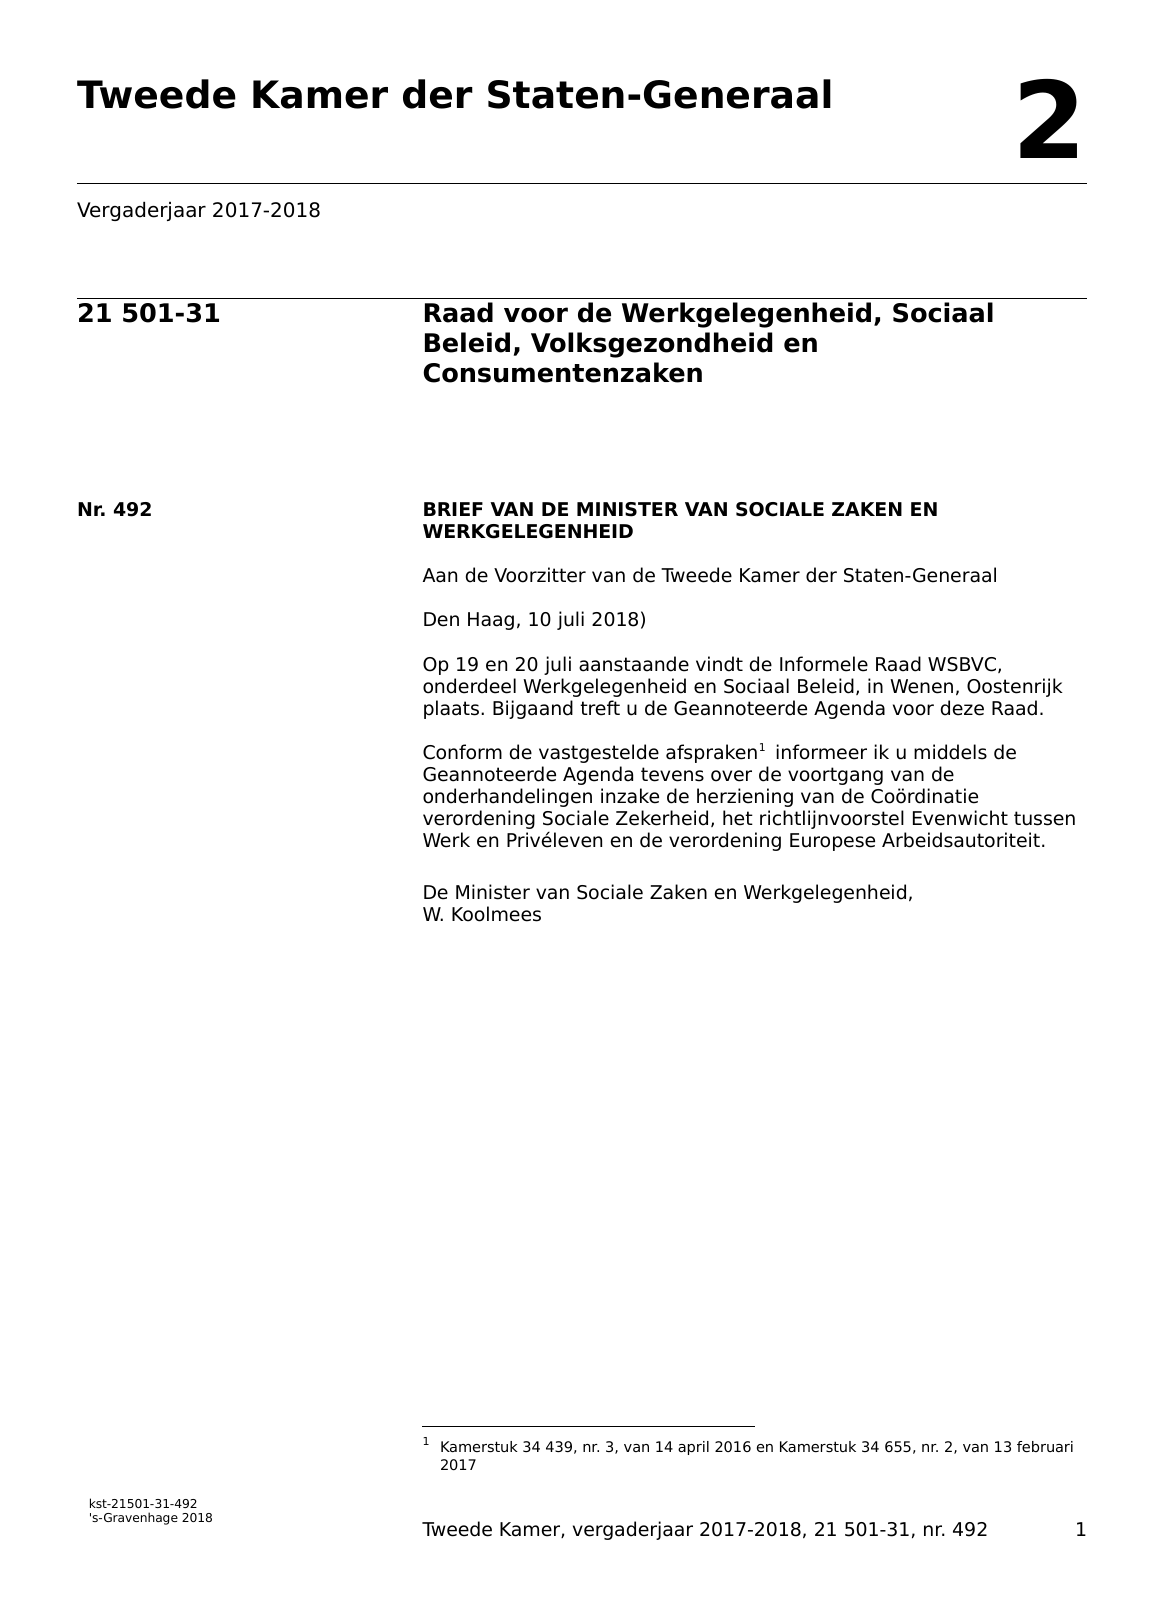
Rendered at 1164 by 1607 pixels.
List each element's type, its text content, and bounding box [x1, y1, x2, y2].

text Den Haag, 10 juli 2018) [422, 609, 1087, 631]
subtitle 21 501-31 Raad voor de Werkgelegenheid, Sociaal Beleid, Volksgezondheid en Consumentenzaken [77, 299, 1087, 388]
table_header 2 [886, 59, 1087, 183]
text Op 19 en 20 juli aanstaande vindt de Informele Raad WSBVC, onderdeel Werkgelegenheid en Sociaal Beleid, in Wenen, Oostenrijk plaats. Bijgaand treft u de Geannoteerde Agenda voor deze Raad. [422, 653, 1087, 719]
subtitle Nr. 492 BRIEF VAN DE MINISTER VAN SOCIALE ZAKEN EN WERKGELEGENHEID [77, 499, 1087, 543]
text Conform de vastgestelde afspraken informeer ik u middels de Geannoteerde Agenda tevens over de voortgang van de onderhandelingen inzake de herziening van de Coördinatie verordening Sociale Zekerheid, het richtlijnvoorstel Evenwicht tussen Werk en Privéleven en de verordening Europese Arbeidsautoriteit. [422, 742, 1087, 852]
table_header Tweede Kamer der Staten-Generaal [77, 59, 886, 183]
text 's-Gravenhage 2018 [88, 1511, 323, 1525]
text De Minister van Sociale Zaken en Werkgelegenheid, W. Koolmees [422, 882, 1087, 926]
text Aan de Voorzitter van de Tweede Kamer der Staten-Generaal [422, 565, 1087, 587]
table_cell Vergaderjaar 2017-2018 [77, 184, 1087, 298]
text kst-21501-31-492 [88, 1497, 323, 1511]
text Kamerstuk 34 439, nr. 3, van 14 april 2016 en Kamerstuk 34 655, nr. 2, van 13 februari 2017 [422, 1435, 1087, 1474]
